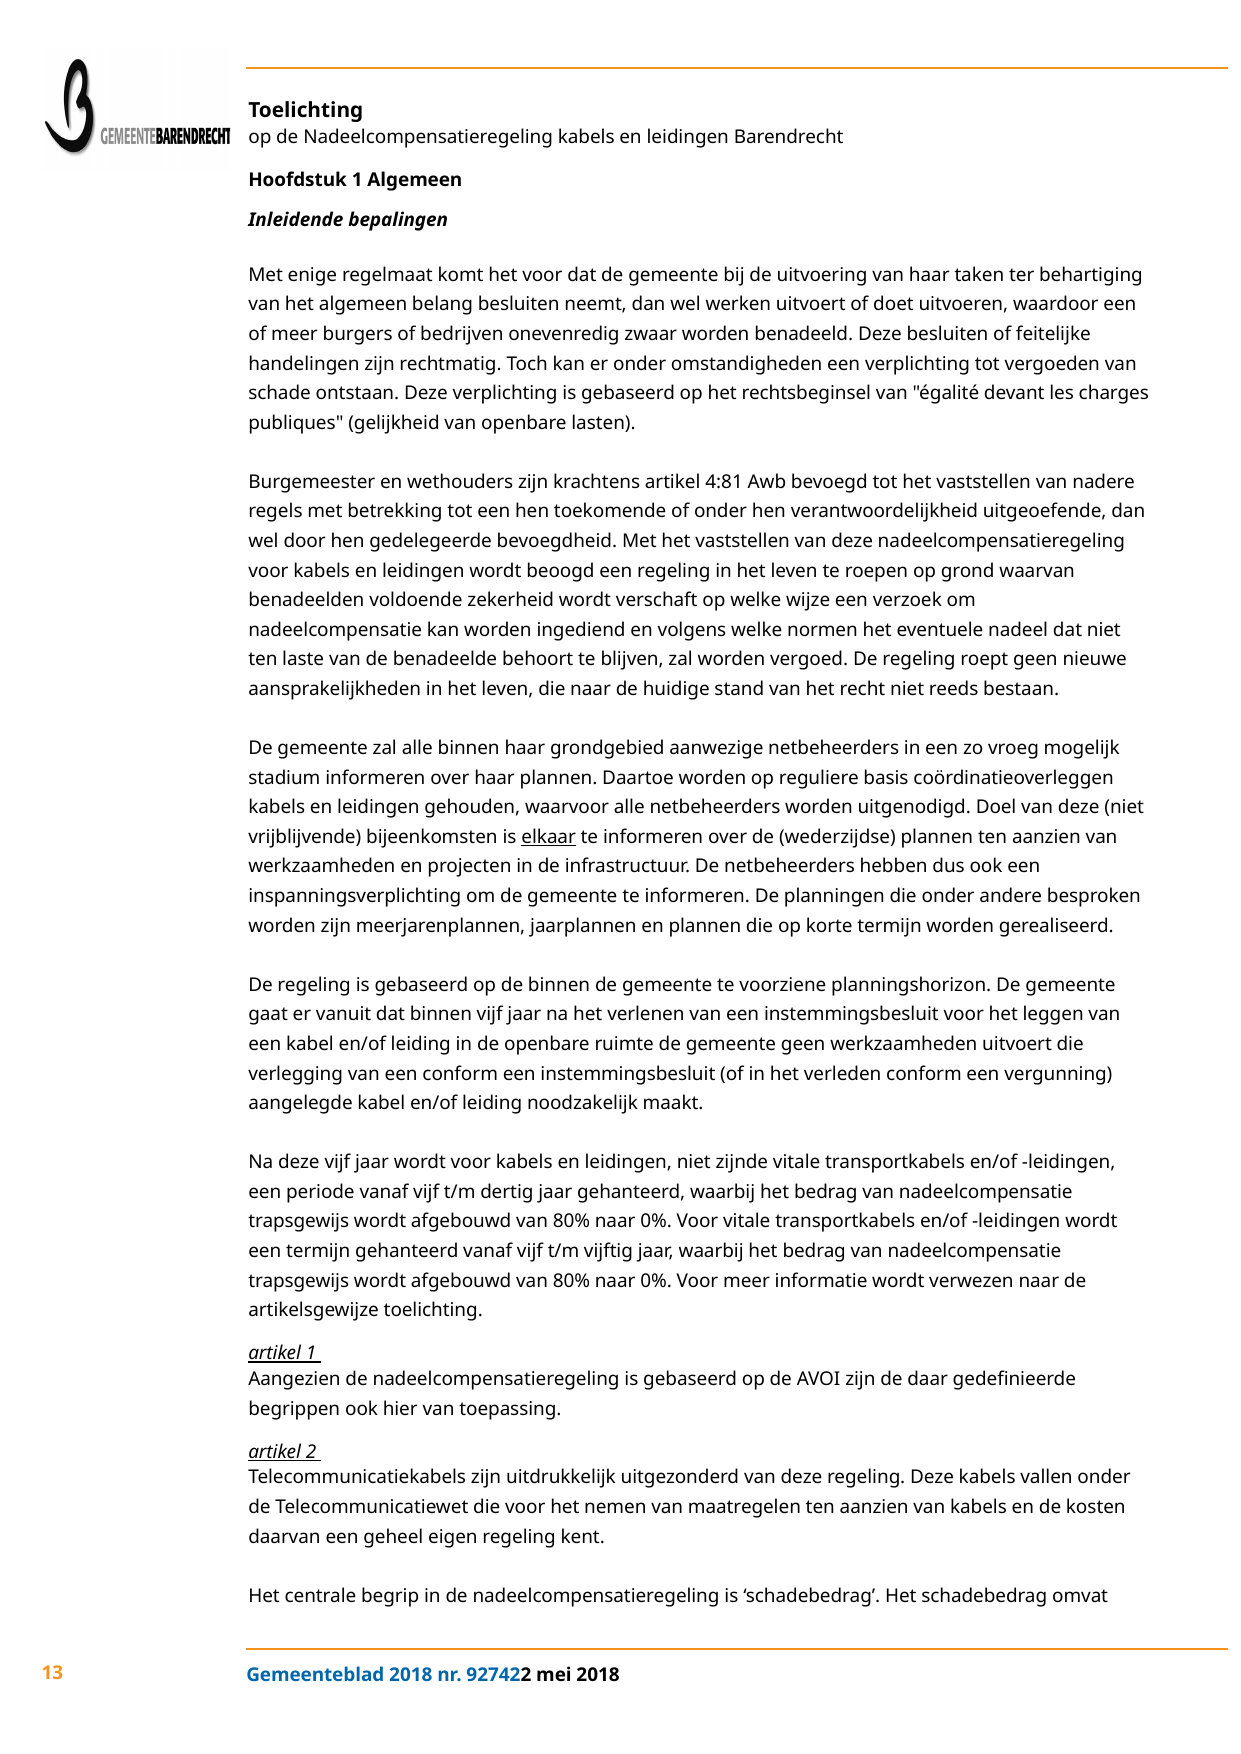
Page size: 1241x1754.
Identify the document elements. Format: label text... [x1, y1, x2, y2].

text Toelichting [248, 95, 1152, 123]
text Inleidende bepalingen [248, 206, 1152, 231]
text De gemeente zal alle binnen haar grondgebied aanwezige netbeheerders in een zo vroeg mogelijk stadium informeren over haar plannen. Daartoe worden op reguliere basis coördinatieoverleggen kabels en leidingen gehouden, waarvoor alle netbeheerders worden uitgenodigd. Doel van deze (niet vrijblijvende) bijeenkomsten is elkaar te informeren over de (wederzijdse) plannen ten aanzien van werkzaamheden en projecten in de infrastructuur. De netbeheerders hebben dus ook een inspanningsverplichting om de gemeente te informeren. De planningen die onder andere besproken worden zijn meerjarenplannen, jaarplannen en plannen die op korte termijn worden gerealiseerd. [248, 734, 1152, 938]
text artikel 2 [248, 1438, 1152, 1464]
picture [41, 47, 231, 172]
text Aangezien de nadeelcompensatieregeling is gebaseerd op de AVOI zijn de daar gedefinieerde begrippen ook hier van toepassing. [248, 1365, 1152, 1421]
text Het centrale begrip in de nadeelcompensatieregeling is ‘schadebedrag’. Het schadebedrag omvat [248, 1582, 1152, 1608]
text Hoofdstuk 1 Algemeen [248, 166, 1152, 192]
text De regeling is gebaseerd op de binnen de gemeente te voorziene planningshorizon. De gemeente gaat er vanuit dat binnen vijf jaar na het verlenen van een instemmingsbesluit voor het leggen van een kabel en/of leiding in de openbare ruimte de gemeente geen werkzaamheden uitvoert die verlegging van een conform een instemmingsbesluit (of in het verleden conform een vergunning) aangelegde kabel en/of leiding noodzakelijk maakt. [248, 971, 1152, 1115]
text Met enige regelmaat komt het voor dat de gemeente bij de uitvoering van haar taken ter behartiging van het algemeen belang besluiten neemt, dan wel werken uitvoert of doet uitvoeren, waardoor een of meer burgers of bedrijven onevenredig zwaar worden benadeeld. Deze besluiten of feitelijke handelingen zijn rechtmatig. Toch kan er onder omstandigheden een verplichting tot vergoeden van schade ontstaan. Deze verplichting is gebaseerd op het rechtsbeginsel van "égalité devant les charges publiques" (gelijkheid van openbare lasten). [248, 261, 1152, 435]
text artikel 1 [248, 1339, 1152, 1365]
text Burgemeester en wethouders zijn krachtens artikel 4:81 Awb bevoegd tot het vaststellen van nadere regels met betrekking tot een hen toekomende of onder hen verantwoordelijkheid uitgeoefende, dan wel door hen gedelegeerde bevoegdheid. Met het vaststellen van deze nadeelcompensatieregeling voor kabels en leidingen wordt beoogd een regeling in het leven te roepen op grond waarvan benadeelden voldoende zekerheid wordt verschaft op welke wijze een verzoek om nadeelcompensatie kan worden ingediend en volgens welke normen het eventuele nadeel dat niet ten laste van de benadeelde behoort te blijven, zal worden vergoed. De regeling roept geen nieuwe aansprakelijkheden in het leven, die naar de huidige stand van het recht niet reeds bestaan. [248, 468, 1152, 701]
text Telecommunicatiekabels zijn uitdrukkelijk uitgezonderd van deze regeling. Deze kabels vallen onder de Telecommunicatiewet die voor het nemen van maatregelen ten aanzien van kabels en de kosten daarvan een geheel eigen regeling kent. [248, 1464, 1152, 1549]
text Na deze vijf jaar wordt voor kabels en leidingen, niet zijnde vitale transportkabels en/of -leidingen, een periode vanaf vijf t/m dertig jaar gehanteerd, waarbij het bedrag van nadeelcompensatie trapsgewijs wordt afgebouwd van 80% naar 0%. Voor vitale transportkabels en/of -leidingen wordt een termijn gehanteerd vanaf vijf t/m vijftig jaar, waarbij het bedrag van nadeelcompensatie trapsgewijs wordt afgebouwd van 80% naar 0%. Voor meer informatie wordt verwezen naar de artikelsgewijze toelichting. [248, 1148, 1152, 1322]
text op de Nadeelcompensatieregeling kabels en leidingen Barendrecht [248, 123, 1152, 149]
